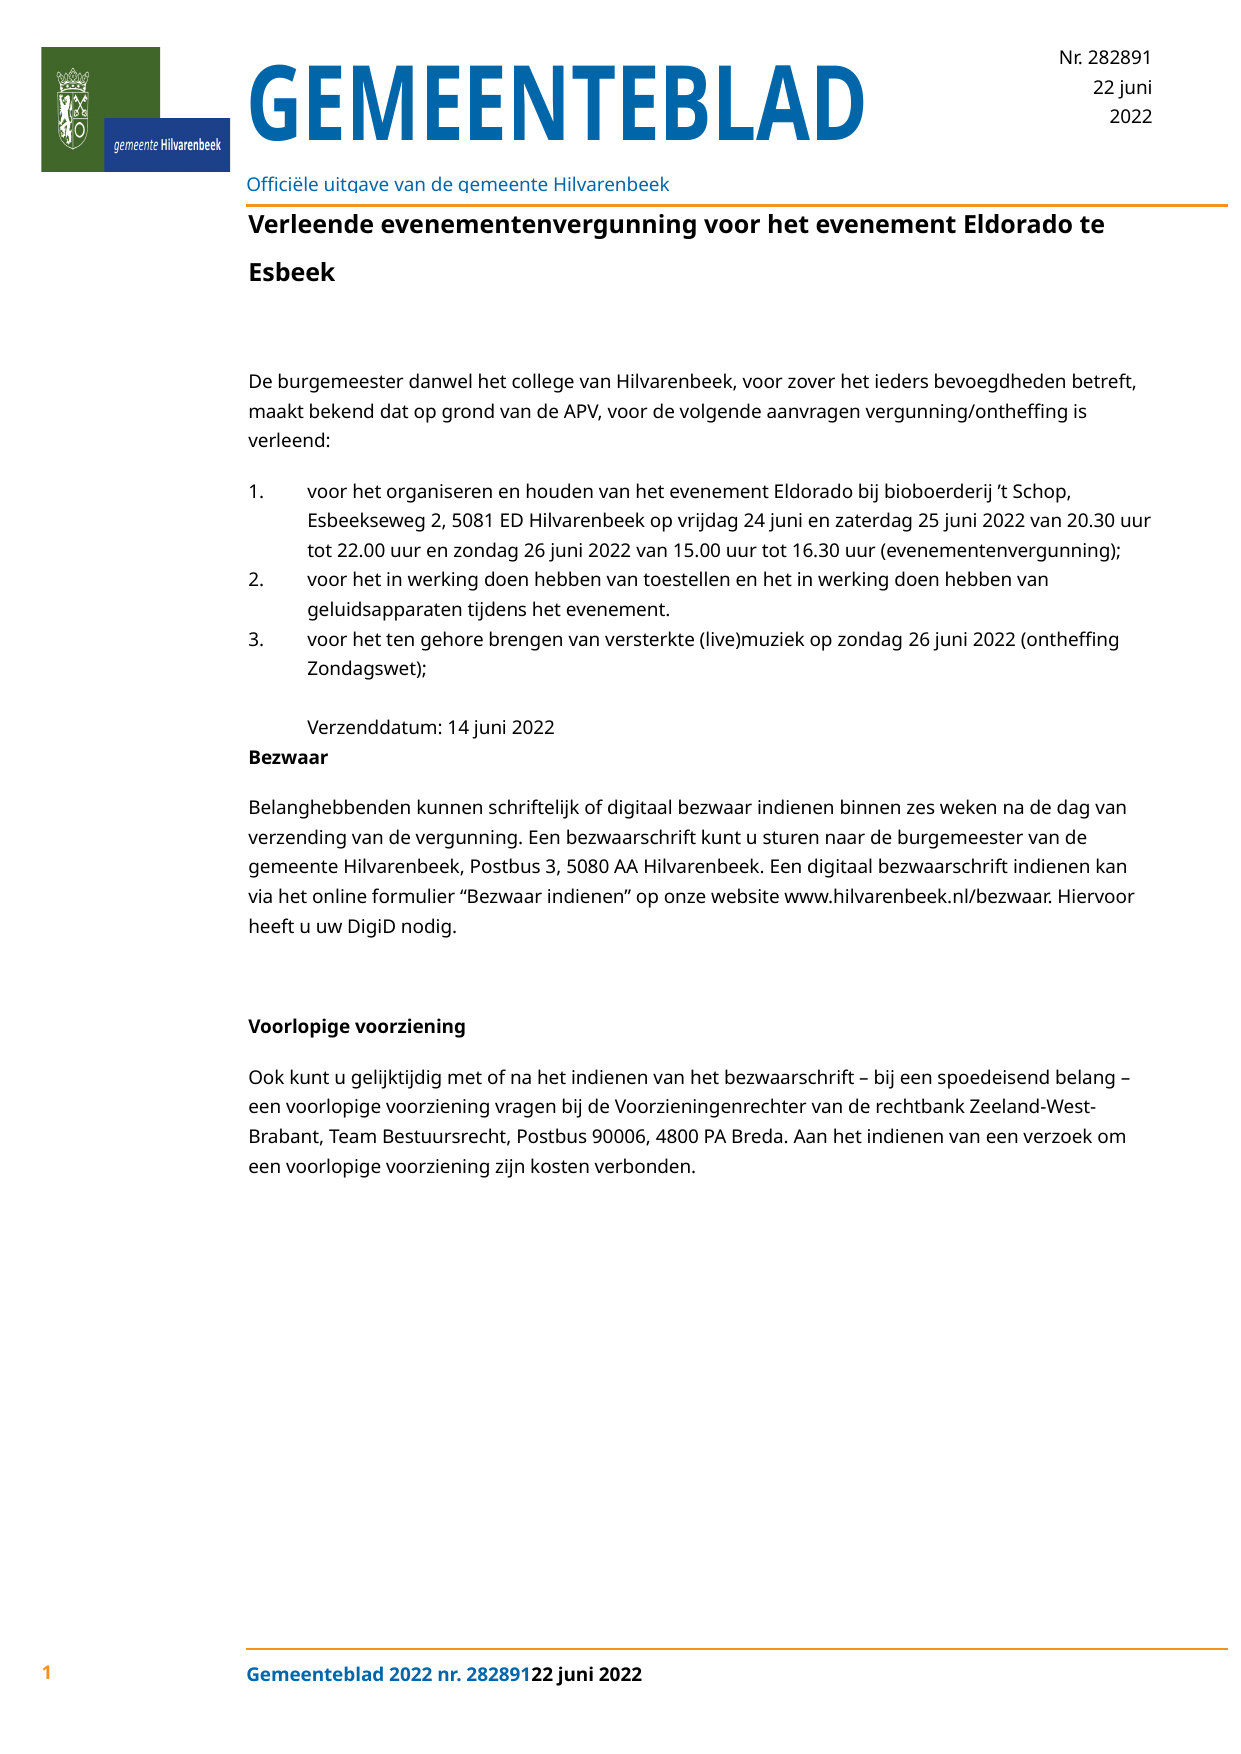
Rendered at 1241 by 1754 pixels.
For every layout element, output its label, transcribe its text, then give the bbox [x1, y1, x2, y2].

text Bezwaar [248, 744, 1152, 770]
text De burgemeester danwel het college van Hilvarenbeek, voor zover het ieders bevoegdheden betreft, maakt bekend dat op grond van de APV, voor de volgende aanvragen vergunning/ontheffing is verleend: [248, 368, 1152, 453]
picture [41, 47, 231, 172]
text Ook kunt u gelijktijdig met of na het indienen van het bezwaarschrift – bij een spoedeisend belang – een voorlopige voorziening vragen bij de Voorzieningenrechter van de rechtbank Zeeland-West-Brabant, Team Bestuursrecht, Postbus 90006, 4800 PA Breda. Aan het indienen van een verzoek om een voorlopige voorziening zijn kosten verbonden. [248, 1064, 1152, 1179]
list voor het in werking doen hebben van toestellen en het in werking doen hebben van geluidsapparaten tijdens het evenement. [248, 567, 1152, 622]
list voor het organiseren en houden van het evenement Eldorado bij bioboerderij ’t Schop, Esbeekseweg 2, 5081 ED Hilvarenbeek op vrijdag 24 juni en zaterdag 25 juni 2022 van 20.30 uur tot 22.00 uur en zondag 26 juni 2022 van 15.00 uur tot 16.30 uur (evenementenvergunning); [248, 478, 1152, 563]
text Verleende evenementenvergunning voor het evenement Eldorado te Esbeek [248, 207, 1152, 288]
text Voorlopige voorziening [248, 1014, 1152, 1039]
text Belanghebbenden kunnen schriftelijk of digitaal bezwaar indienen binnen zes weken na de dag van verzending van de vergunning. Een bezwaarschrift kunt u sturen naar de burgemeester van de gemeente Hilvarenbeek, Postbus 3, 5080 AA Hilvarenbeek. Een digitaal bezwaarschrift indienen kan via het online formulier “Bezwaar indienen” op onze website www.hilvarenbeek.nl/bezwaar. Hiervoor heeft u uw DigiD nodig. [248, 794, 1152, 939]
list voor het ten gehore brengen van versterkte (live)muziek op zondag 26 juni 2022 (ontheffing Zondagswet); [248, 626, 1152, 681]
list Verzenddatum: 14 juni 2022 [248, 714, 1152, 740]
